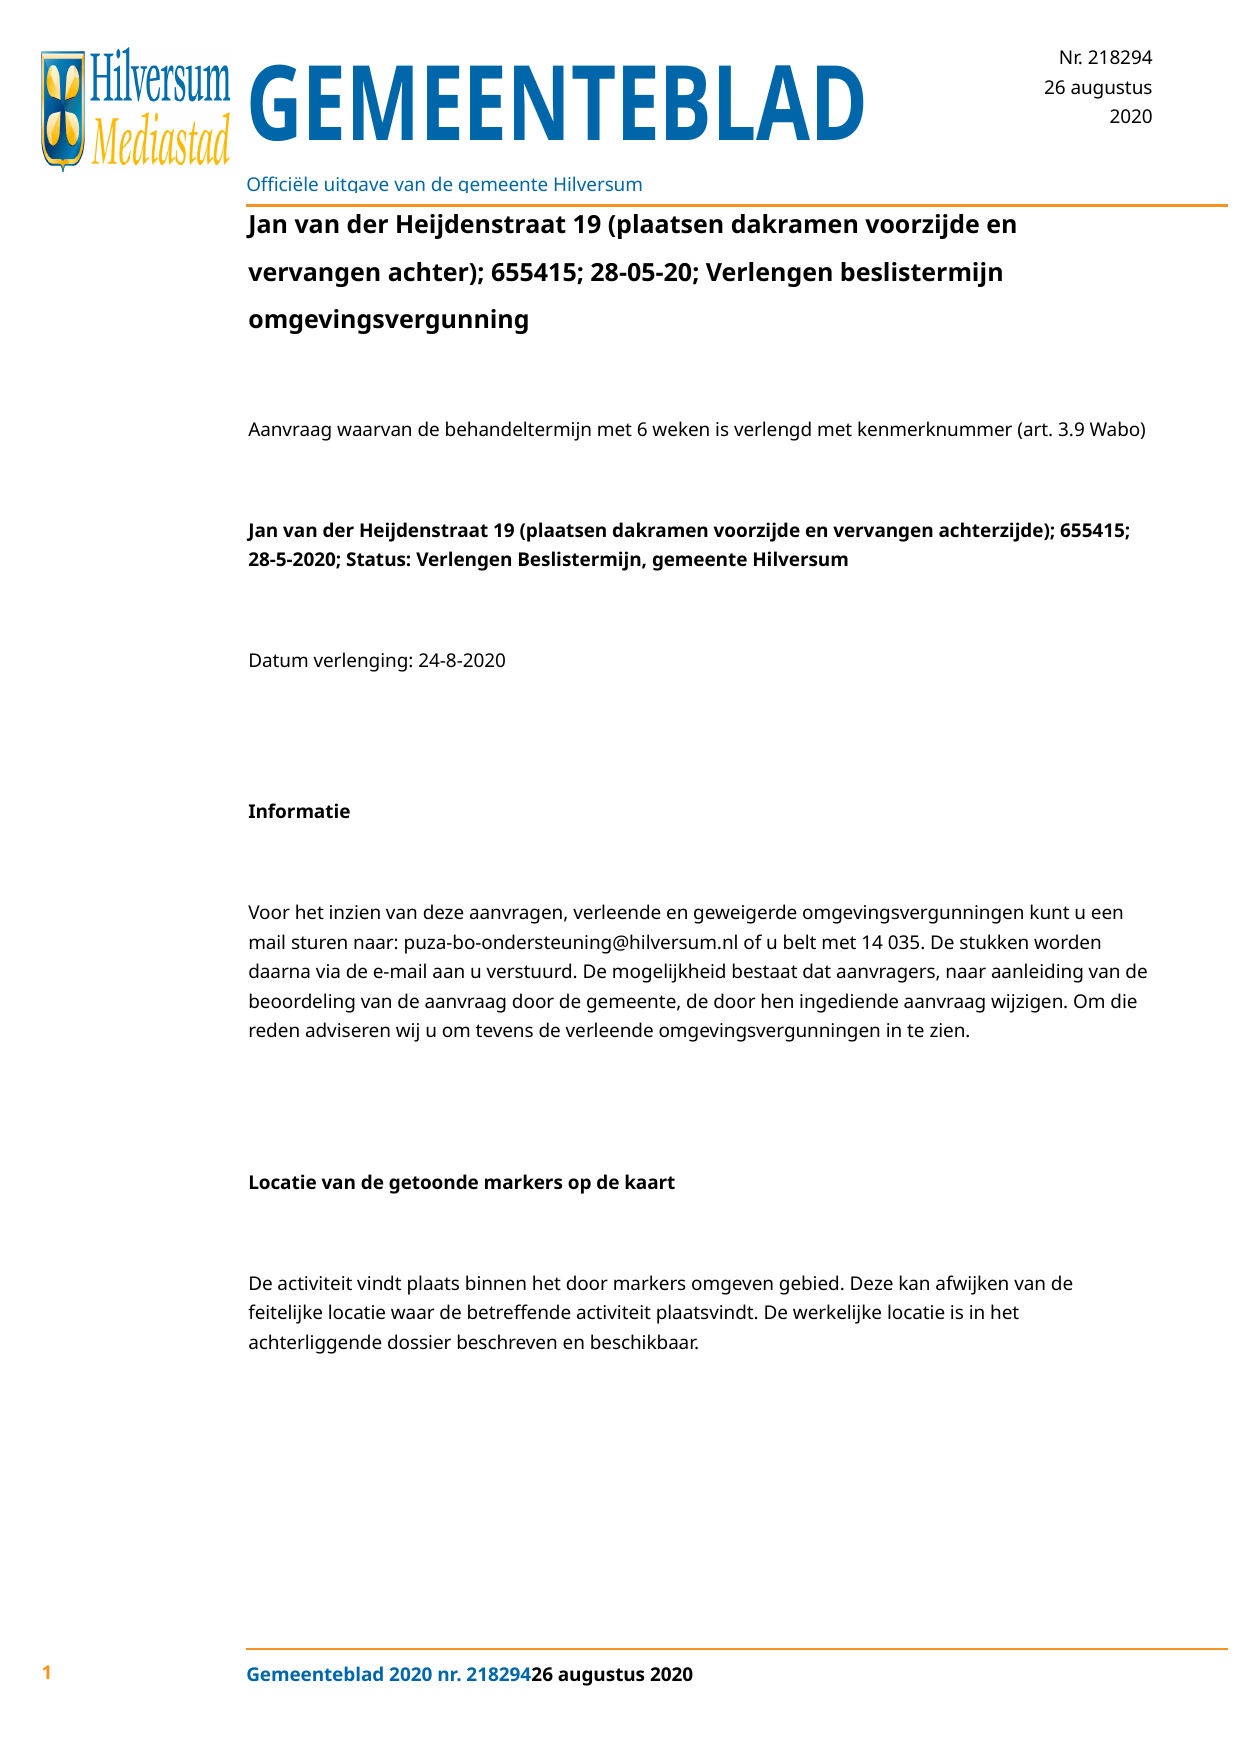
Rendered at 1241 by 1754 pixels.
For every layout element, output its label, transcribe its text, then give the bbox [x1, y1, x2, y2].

text Voor het inzien van deze aanvragen, verleende en geweigerde omgevingsvergunningen kunt u een mail sturen naar: puza-bo-ondersteuning@hilversum.nl of u belt met 14 035. De stukken worden daarna via de e-mail aan u verstuurd. De mogelijkheid bestaat dat aanvragers, naar aanleiding van de beoordeling van de aanvraag door de gemeente, de door hen ingediende aanvraag wijzigen. Om die reden adviseren wij u om tevens de verleende omgevingsvergunningen in te zien. [248, 899, 1152, 1043]
picture [41, 47, 231, 172]
text Locatie van de getoonde markers op de kaart [248, 1169, 1152, 1194]
text Informatie [248, 798, 1152, 824]
text Aanvraag waarvan de behandeltermijn met 6 weken is verlengd met kenmerknummer (art. 3.9 Wabo) [248, 416, 1152, 442]
text Jan van der Heijdenstraat 19 (plaatsen dakramen voorzijde en vervangen achterzijde); 655415; 28-5-2020; Status: Verlengen Beslistermijn, gemeente Hilversum [248, 517, 1152, 572]
text Datum verlenging: 24-8-2020 [248, 647, 1152, 673]
text De activiteit vindt plaats binnen het door markers omgeven gebied. Deze kan afwijken van de feitelijke locatie waar de betreffende activiteit plaatsvindt. De werkelijke locatie is in het achterliggende dossier beschreven en beschikbaar. [248, 1270, 1152, 1354]
text Jan van der Heijdenstraat 19 (plaatsen dakramen voorzijde en vervangen achter); 655415; 28-05-20; Verlengen beslistermijn omgevingsvergunning [248, 207, 1152, 336]
